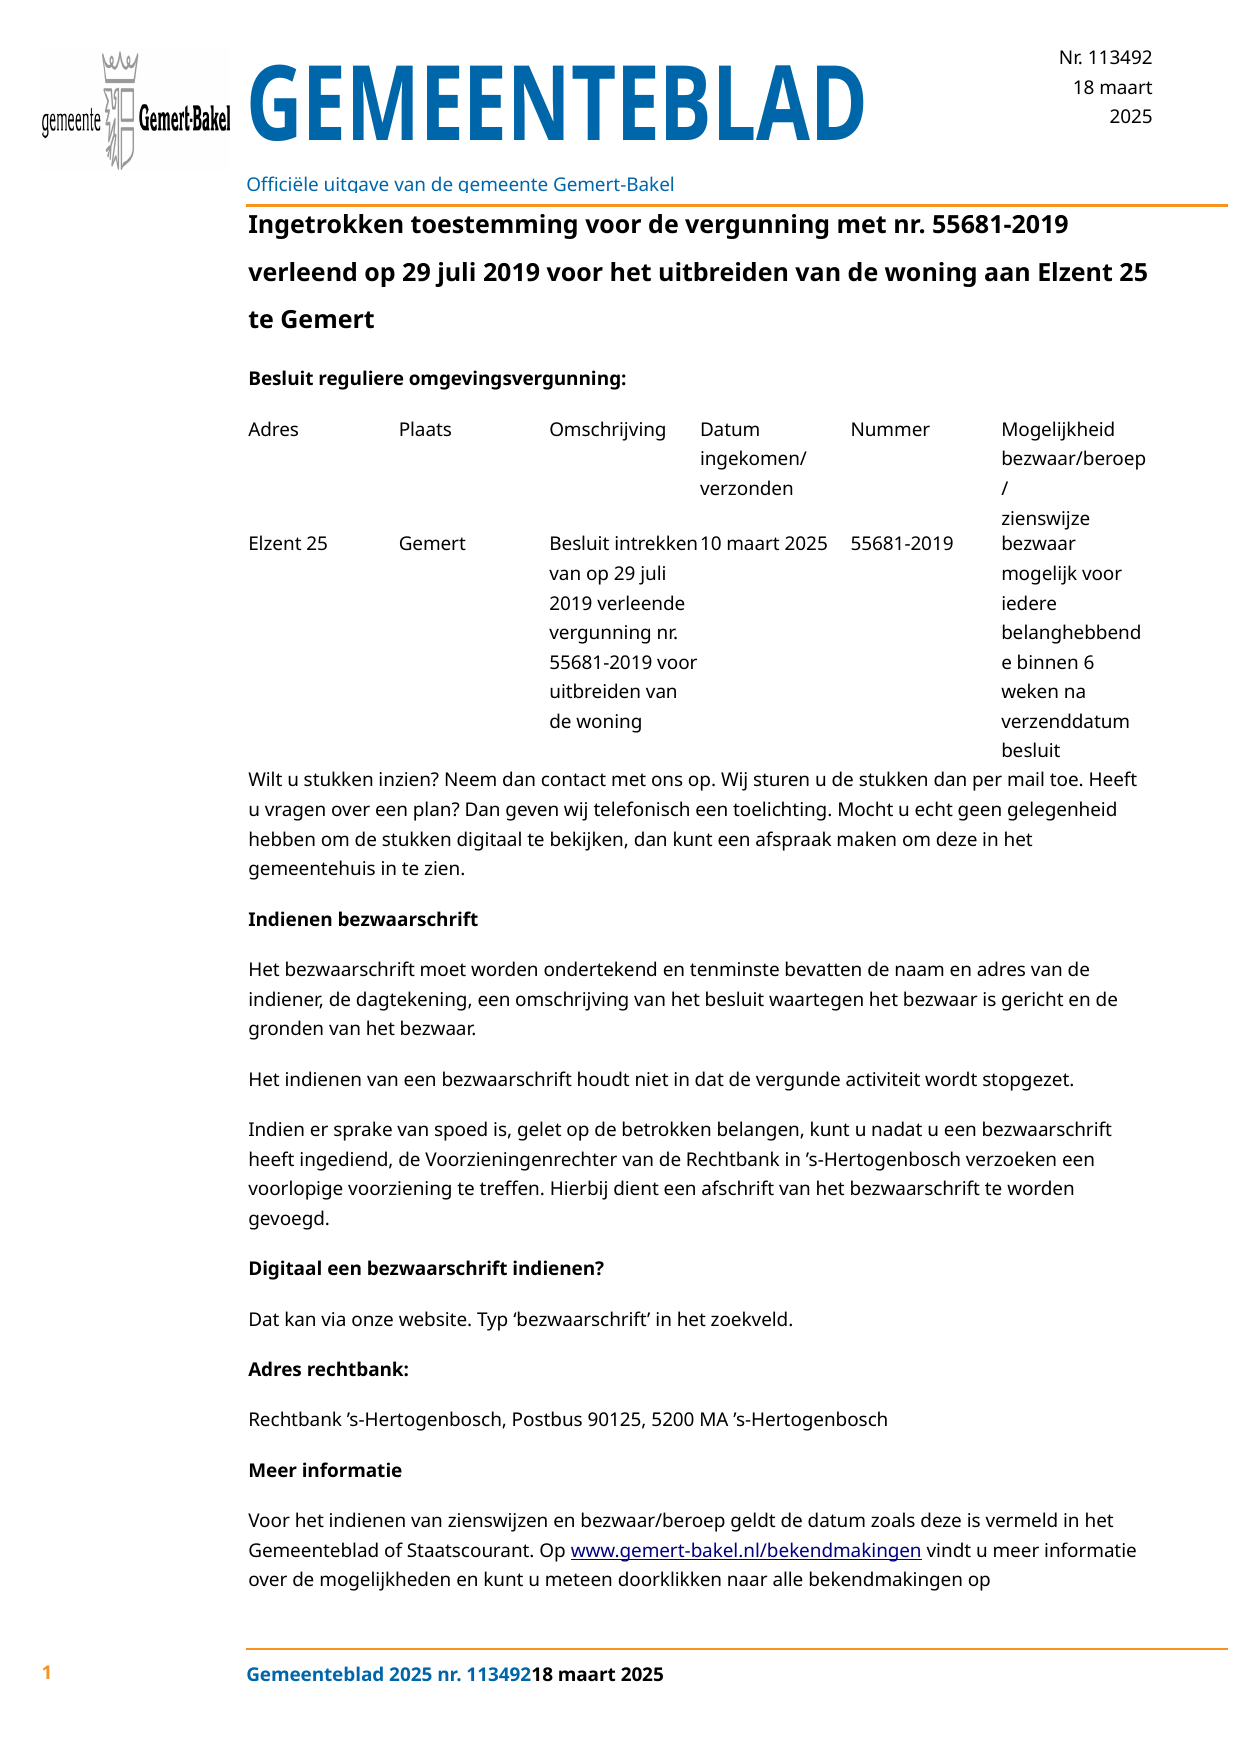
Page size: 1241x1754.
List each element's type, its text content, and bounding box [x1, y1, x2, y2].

table_header Adres [248, 416, 398, 531]
text Besluit reguliere omgevingsvergunning: [248, 366, 1152, 391]
text Digitaal een bezwaarschrift indienen? [248, 1255, 1152, 1281]
text Adres rechtbank: [248, 1356, 1152, 1382]
table_header Omschrijving [549, 416, 700, 531]
table_cell Besluit intrekken van op 29 juli 2019 verleende vergunning nr. 55681-2019 voor uitbreiden van de woning [549, 531, 700, 763]
table_cell Elzent 25 [248, 531, 398, 763]
table_header Plaats [399, 416, 549, 531]
text Meer informatie [248, 1457, 1152, 1483]
picture [41, 47, 231, 172]
text Ingetrokken toestemming voor de vergunning met nr. 55681-2019 verleend op 29 juli 2019 voor het uitbreiden van de woning aan Elzent 25 te Gemert [248, 207, 1152, 336]
table_header Mogelijkheid bezwaar/beroep/ zienswijze [1001, 416, 1152, 531]
table_header Nummer [850, 416, 1001, 531]
text Het indienen van een bezwaarschrift houdt niet in dat de vergunde activiteit wordt stopgezet. [248, 1066, 1152, 1091]
text Het bezwaarschrift moet worden ondertekend en tenminste bevatten de naam en adres van de indiener, de dagtekening, een omschrijving van het besluit waartegen het bezwaar is gericht en de gronden van het bezwaar. [248, 956, 1152, 1041]
table_cell 10 maart 2025 [700, 531, 850, 763]
text Indienen bezwaarschrift [248, 906, 1152, 931]
table_cell Gemert [399, 531, 549, 763]
table_header Datum ingekomen/ verzonden [700, 416, 850, 531]
text Rechtbank ’s-Hertogenbosch, Postbus 90125, 5200 MA ’s-Hertogenbosch [248, 1407, 1152, 1432]
table_cell bezwaar mogelijk voor iedere belanghebbende binnen 6 weken na verzenddatum besluit [1001, 531, 1152, 763]
text Indien er sprake van spoed is, gelet op de betrokken belangen, kunt u nadat u een bezwaarschrift heeft ingediend, de Voorzieningenrechter van de Rechtbank in ’s-Hertogenbosch verzoeken een voorlopige voorziening te treffen. Hierbij dient een afschrift van het bezwaarschrift te worden gevoegd. [248, 1116, 1152, 1231]
text Voor het indienen van zienswijzen en bezwaar/beroep geldt de datum zoals deze is vermeld in het Gemeenteblad of Staatscourant. Op www.gemert-bakel.nl/bekendmakingen vindt u meer informatie over de mogelijkheden en kunt u meteen doorklikken naar alle bekendmakingen op [248, 1507, 1152, 1592]
table_cell 55681-2019 [850, 531, 1001, 763]
text Wilt u stukken inzien? Neem dan contact met ons op. Wij sturen u de stukken dan per mail toe. Heeft u vragen over een plan? Dan geven wij telefonisch een toelichting. Mocht u echt geen gelegenheid hebben om de stukken digitaal te bekijken, dan kunt een afspraak maken om deze in het gemeentehuis in te zien. [248, 767, 1152, 881]
text Dat kan via onze website. Typ ‘bezwaarschrift’ in het zoekveld. [248, 1306, 1152, 1331]
